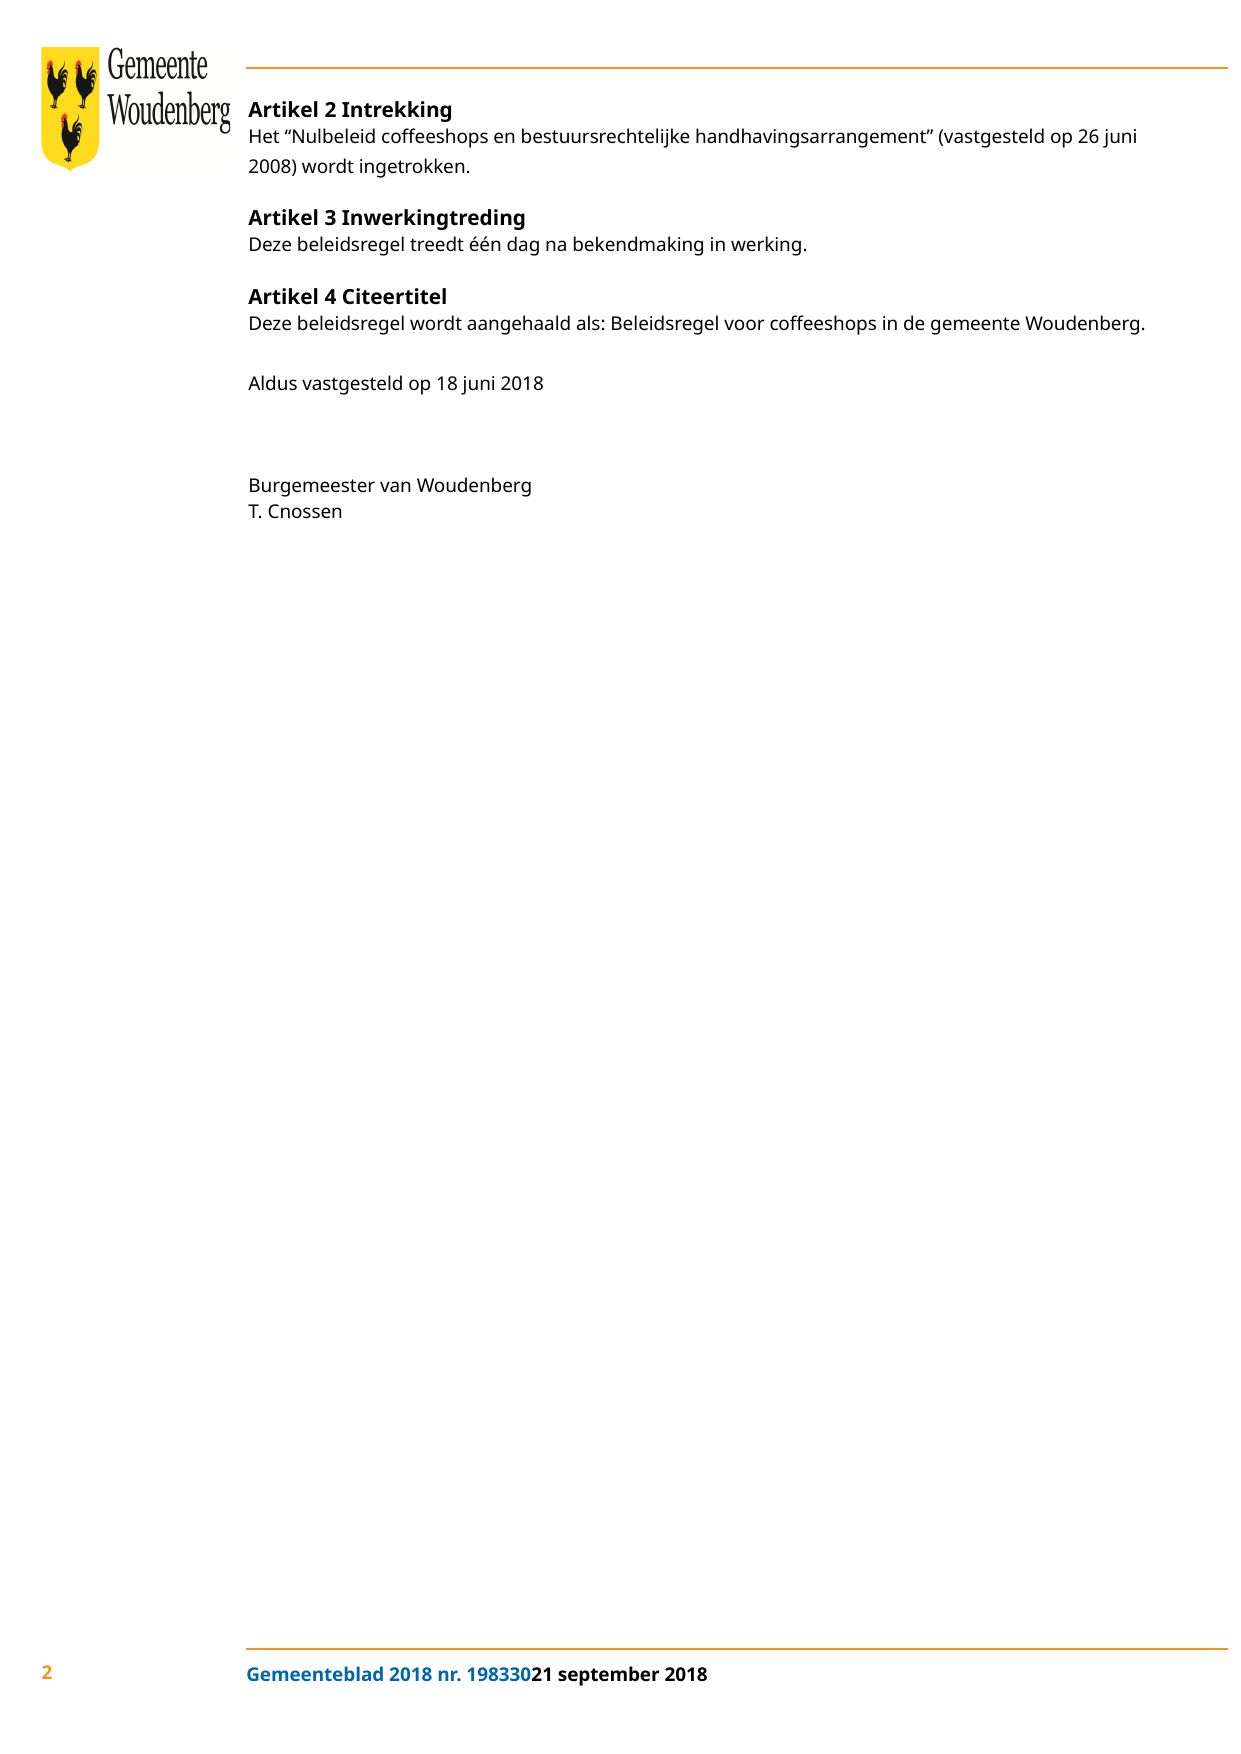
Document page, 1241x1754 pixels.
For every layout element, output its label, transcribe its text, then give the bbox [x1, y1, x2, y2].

text Deze beleidsregel wordt aangehaald als: Beleidsregel voor coffeeshops in de gemeente Woudenberg. [248, 311, 1152, 336]
text Burgemeester van Woudenberg [248, 473, 1152, 498]
text Artikel 4 Citeertitel [248, 282, 1152, 311]
text Het “Nulbeleid coffeeshops en bestuursrechtelijke handhavingsarrangement” (vastgesteld op 26 juni 2008) wordt ingetrokken. [248, 123, 1152, 178]
text T. Cnossen [248, 498, 1152, 524]
picture [41, 47, 231, 172]
text Aldus vastgesteld op 18 juni 2018 [248, 370, 1152, 395]
text Artikel 3 Inwerkingtreding [248, 203, 1152, 232]
text Artikel 2 Intrekking [248, 95, 1152, 123]
text Deze beleidsregel treedt één dag na bekendmaking in werking. [248, 232, 1152, 257]
